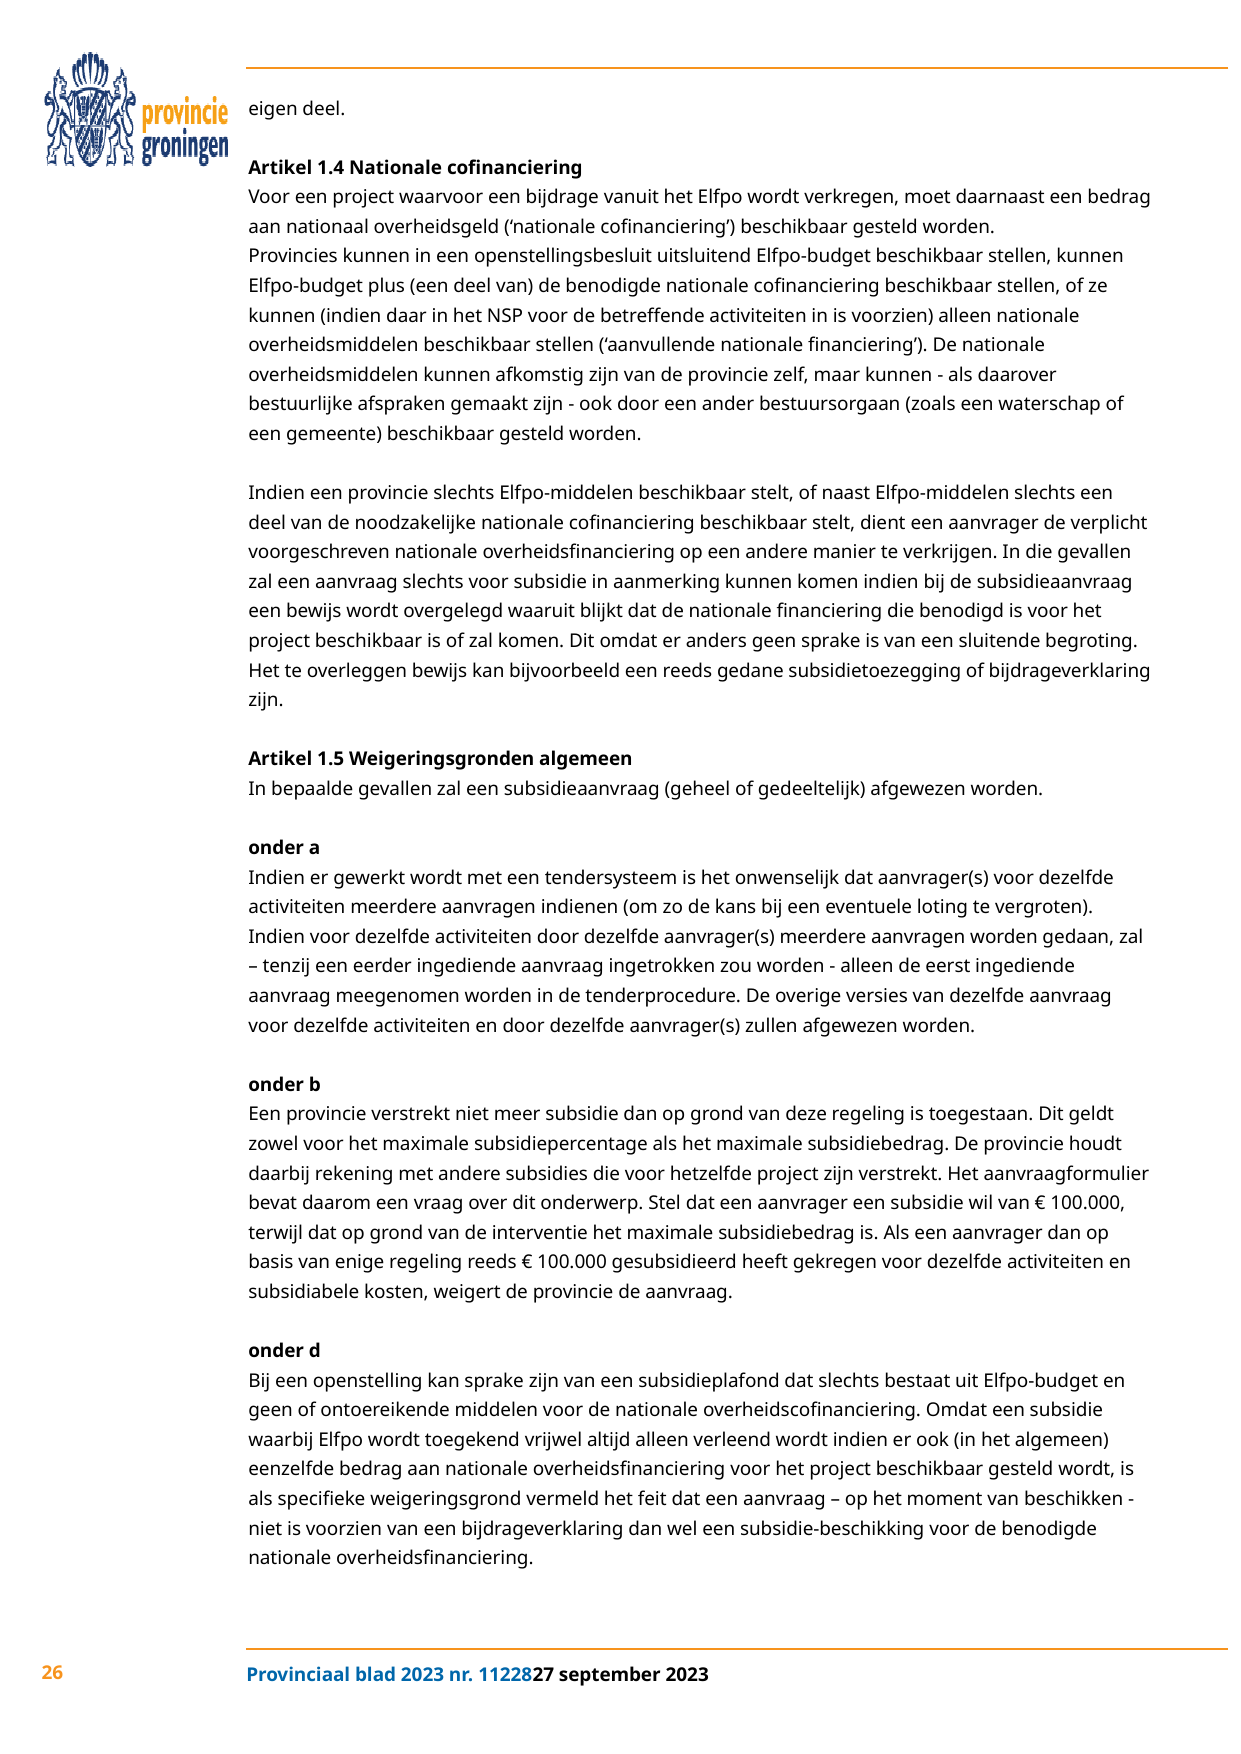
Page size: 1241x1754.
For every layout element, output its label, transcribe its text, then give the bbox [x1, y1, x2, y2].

text Bij een openstelling kan sprake zijn van een subsidieplafond dat slechts bestaat uit Elfpo-budget en geen of ontoereikende middelen voor de nationale overheidscofinanciering. Omdat een subsidie waarbij Elfpo wordt toegekend vrijwel altijd alleen verleend wordt indien er ook (in het algemeen) eenzelfde bedrag aan nationale overheidsfinanciering voor het project beschikbaar gesteld wordt, is als specifieke weigeringsgrond vermeld het feit dat een aanvraag – op het moment van beschikken - niet is voorzien van een bijdrageverklaring dan wel een subsidie-beschikking voor de benodigde nationale overheidsfinanciering. [248, 1367, 1152, 1570]
picture [41, 47, 231, 172]
text In bepaalde gevallen zal een subsidieaanvraag (geheel of gedeeltelijk) afgewezen worden. [248, 775, 1152, 801]
text eigen deel. [248, 95, 1152, 121]
text Provincies kunnen in een openstellingsbesluit uitsluitend Elfpo-budget beschikbaar stellen, kunnen Elfpo-budget plus (een deel van) de benodigde nationale cofinanciering beschikbaar stellen, of ze kunnen (indien daar in het NSP voor de betreffende activiteiten in is voorzien) alleen nationale overheidsmiddelen beschikbaar stellen (‘aanvullende nationale financiering’). De nationale overheidsmiddelen kunnen afkomstig zijn van de provincie zelf, maar kunnen - als daarover bestuurlijke afspraken gemaakt zijn - ook door een ander bestuursorgaan (zoals een waterschap of een gemeente) beschikbaar gesteld worden. [248, 243, 1152, 446]
text Indien een provincie slechts Elfpo-middelen beschikbaar stelt, of naast Elfpo-middelen slechts een deel van de noodzakelijke nationale cofinanciering beschikbaar stelt, dient een aanvrager de verplicht voorgeschreven nationale overheidsfinanciering op een andere manier te verkrijgen. In die gevallen zal een aanvraag slechts voor subsidie in aanmerking kunnen komen indien bij de subsidieaanvraag een bewijs wordt overgelegd waaruit blijkt dat de nationale financiering die benodigd is voor het project beschikbaar is of zal komen. Dit omdat er anders geen sprake is van een sluitende begroting. Het te overleggen bewijs kan bijvoorbeeld een reeds gedane subsidietoezegging of bijdrageverklaring zijn. [248, 479, 1152, 712]
text Indien er gewerkt wordt met een tendersysteem is het onwenselijk dat aanvrager(s) voor dezelfde activiteiten meerdere aanvragen indienen (om zo de kans bij een eventuele loting te vergroten). Indien voor dezelfde activiteiten door dezelfde aanvrager(s) meerdere aanvragen worden gedaan, zal – tenzij een eerder ingediende aanvraag ingetrokken zou worden - alleen de eerst ingediende aanvraag meegenomen worden in de tenderprocedure. De overige versies van dezelfde aanvraag voor dezelfde activiteiten en door dezelfde aanvrager(s) zullen afgewezen worden. [248, 864, 1152, 1038]
text Artikel 1.5 Weigeringsgronden algemeen [248, 746, 1152, 771]
text Artikel 1.4 Nationale cofinanciering [248, 154, 1152, 180]
text Voor een project waarvoor een bijdrage vanuit het Elfpo wordt verkregen, moet daarnaast een bedrag aan nationaal overheidsgeld (‘nationale cofinanciering’) beschikbaar gesteld worden. [248, 183, 1152, 239]
text Een provincie verstrekt niet meer subsidie dan op grond van deze regeling is toegestaan. Dit geldt zowel voor het maximale subsidiepercentage als het maximale subsidiebedrag. De provincie houdt daarbij rekening met andere subsidies die voor hetzelfde project zijn verstrekt. Het aanvraagformulier bevat daarom een vraag over dit onderwerp. Stel dat een aanvrager een subsidie wil van € 100.000, terwijl dat op grond van de interventie het maximale subsidiebedrag is. Als een aanvrager dan op basis van enige regeling reeds € 100.000 gesubsidieerd heeft gekregen voor dezelfde activiteiten en subsidiabele kosten, weigert de provincie de aanvraag. [248, 1101, 1152, 1304]
text onder b [248, 1071, 1152, 1097]
text onder a [248, 834, 1152, 860]
text onder d [248, 1337, 1152, 1363]
